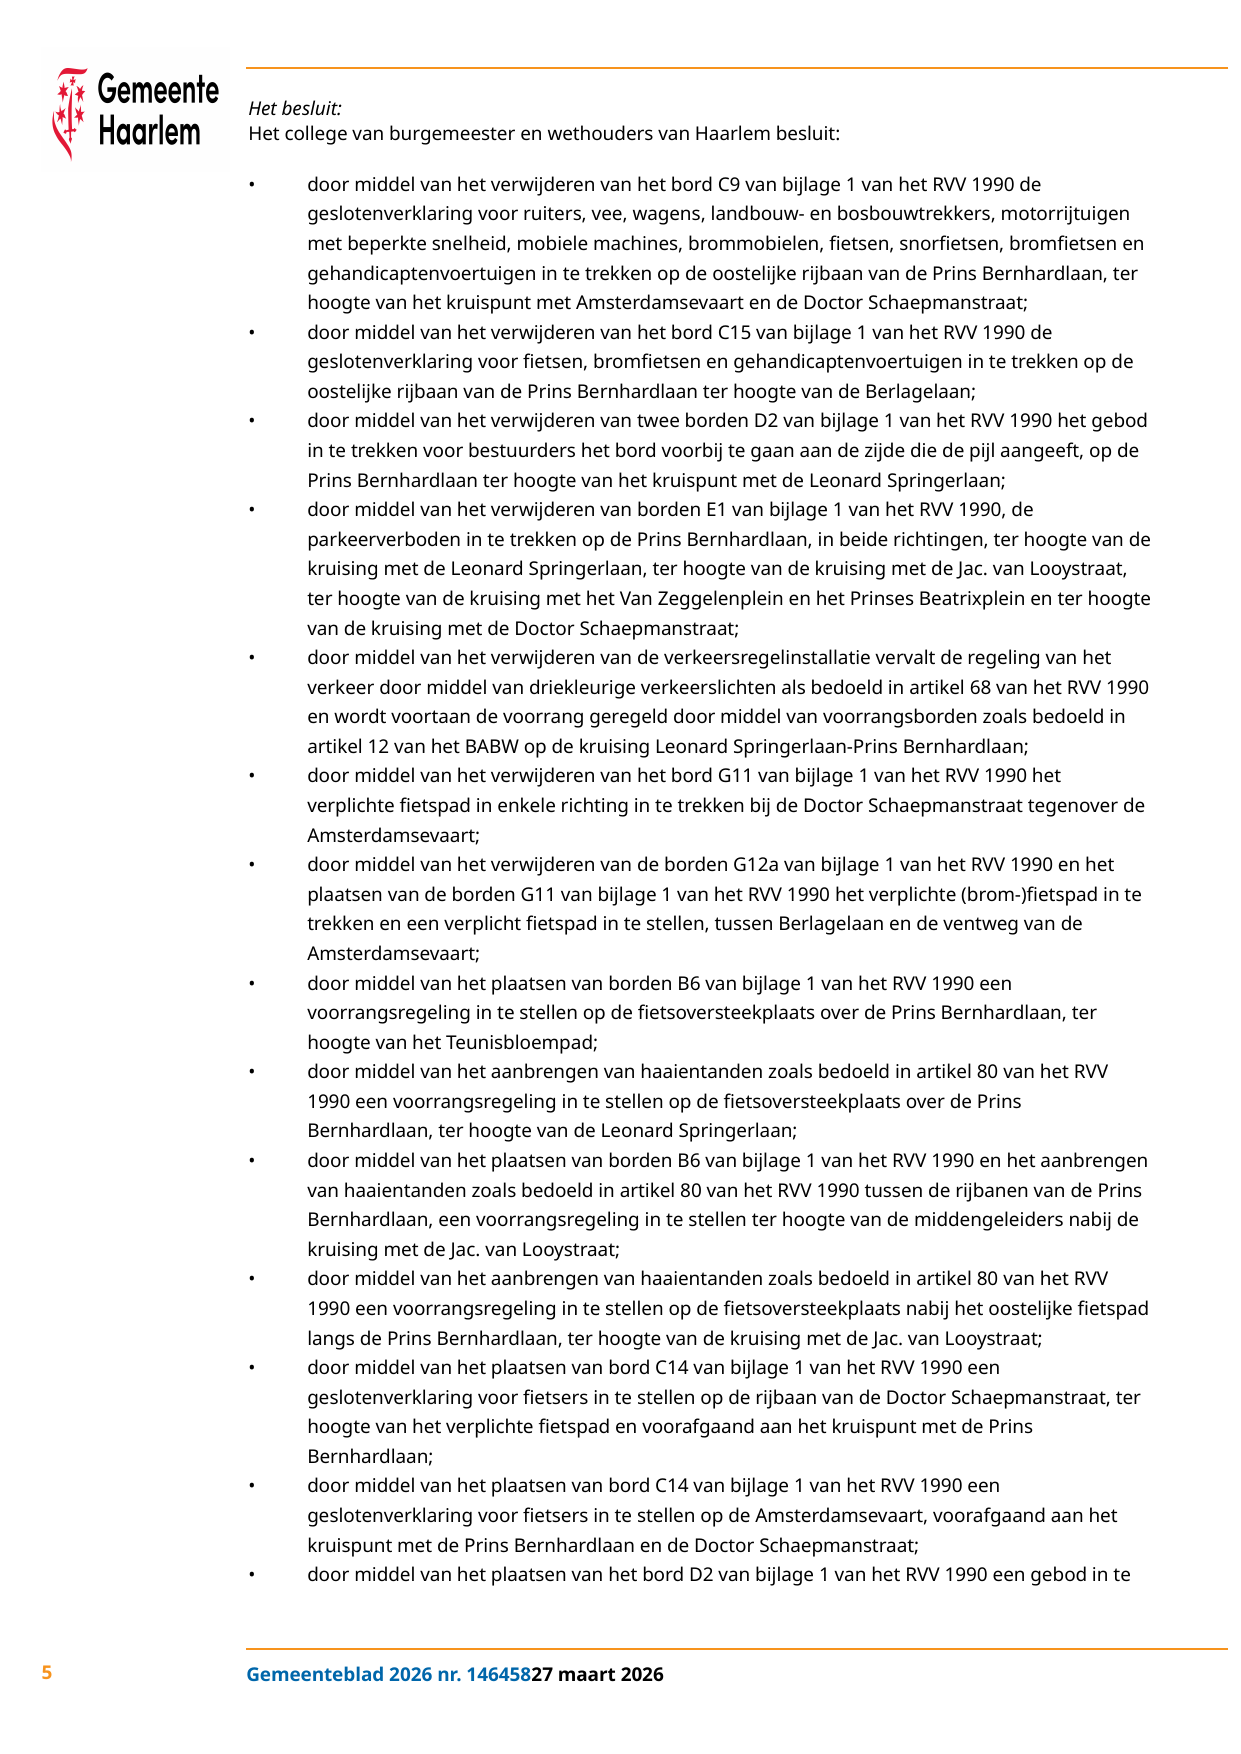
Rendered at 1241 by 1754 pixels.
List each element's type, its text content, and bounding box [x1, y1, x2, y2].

list door middel van het verwijderen van twee borden D2 van bijlage 1 van het RVV 1990 het gebod in te trekken voor bestuurders het bord voorbij te gaan aan de zijde die de pijl aangeeft, op de Prins Bernhardlaan ter hoogte van het kruispunt met de Leonard Springerlaan; [248, 408, 1152, 492]
list door middel van het plaatsen van borden B6 van bijlage 1 van het RVV 1990 en het aanbrengen van haaientanden zoals bedoeld in artikel 80 van het RVV 1990 tussen de rijbanen van de Prins Bernhardlaan, een voorrangsregeling in te stellen ter hoogte van de middengeleiders nabij de kruising met de Jac. van Looystraat; [248, 1147, 1152, 1262]
text Het besluit: [248, 95, 1152, 121]
picture [41, 47, 231, 172]
list door middel van het aanbrengen van haaientanden zoals bedoeld in artikel 80 van het RVV 1990 een voorrangsregeling in te stellen op de fietsoversteekplaats nabij het oostelijke fietspad langs de Prins Bernhardlaan, ter hoogte van de kruising met de Jac. van Looystraat; [248, 1266, 1152, 1350]
list door middel van het plaatsen van het bord D2 van bijlage 1 van het RVV 1990 een gebod in te [248, 1561, 1152, 1587]
text Het college van burgemeester en wethouders van Haarlem besluit: [248, 121, 1152, 146]
list door middel van het verwijderen van het bord G11 van bijlage 1 van het RVV 1990 het verplichte fietspad in enkele richting in te trekken bij de Doctor Schaepmanstraat tegenover de Amsterdamsevaart; [248, 763, 1152, 847]
list door middel van het plaatsen van borden B6 van bijlage 1 van het RVV 1990 een voorrangsregeling in te stellen op de fietsoversteekplaats over de Prins Bernhardlaan, ter hoogte van het Teunisbloempad; [248, 970, 1152, 1054]
list door middel van het verwijderen van de verkeersregelinstallatie vervalt de regeling van het verkeer door middel van driekleurige verkeerslichten als bedoeld in artikel 68 van het RVV 1990 en wordt voortaan de voorrang geregeld door middel van voorrangsborden zoals bedoeld in artikel 12 van het BABW op de kruising Leonard Springerlaan-Prins Bernhardlaan; [248, 644, 1152, 759]
list door middel van het verwijderen van het bord C9 van bijlage 1 van het RVV 1990 de geslotenverklaring voor ruiters, vee, wagens, landbouw- en bosbouwtrekkers, motorrijtuigen met beperkte snelheid, mobiele machines, brommobielen, fietsen, snorfietsen, bromfietsen en gehandicaptenvoertuigen in te trekken op de oostelijke rijbaan van de Prins Bernhardlaan, ter hoogte van het kruispunt met Amsterdamsevaart en de Doctor Schaepmanstraat; [248, 171, 1152, 315]
list door middel van het plaatsen van bord C14 van bijlage 1 van het RVV 1990 een geslotenverklaring voor fietsers in te stellen op de rijbaan van de Doctor Schaepmanstraat, ter hoogte van het verplichte fietspad en voorafgaand aan het kruispunt met de Prins Bernhardlaan; [248, 1354, 1152, 1469]
list door middel van het plaatsen van bord C14 van bijlage 1 van het RVV 1990 een geslotenverklaring voor fietsers in te stellen op de Amsterdamsevaart, voorafgaand aan het kruispunt met de Prins Bernhardlaan en de Doctor Schaepmanstraat; [248, 1473, 1152, 1557]
list door middel van het verwijderen van het bord C15 van bijlage 1 van het RVV 1990 de geslotenverklaring voor fietsen, bromfietsen en gehandicaptenvoertuigen in te trekken op de oostelijke rijbaan van de Prins Bernhardlaan ter hoogte van de Berlagelaan; [248, 319, 1152, 404]
list door middel van het aanbrengen van haaientanden zoals bedoeld in artikel 80 van het RVV 1990 een voorrangsregeling in te stellen op de fietsoversteekplaats over de Prins Bernhardlaan, ter hoogte van de Leonard Springerlaan; [248, 1058, 1152, 1143]
list door middel van het verwijderen van borden E1 van bijlage 1 van het RVV 1990, de parkeerverboden in te trekken op de Prins Bernhardlaan, in beide richtingen, ter hoogte van de kruising met de Leonard Springerlaan, ter hoogte van de kruising met de Jac. van Looystraat, ter hoogte van de kruising met het Van Zeggelenplein en het Prinses Beatrixplein en ter hoogte van de kruising met de Doctor Schaepmanstraat; [248, 496, 1152, 640]
list door middel van het verwijderen van de borden G12a van bijlage 1 van het RVV 1990 en het plaatsen van de borden G11 van bijlage 1 van het RVV 1990 het verplichte (brom-)fietspad in te trekken en een verplicht fietspad in te stellen, tussen Berlagelaan en de ventweg van de Amsterdamsevaart; [248, 851, 1152, 966]
